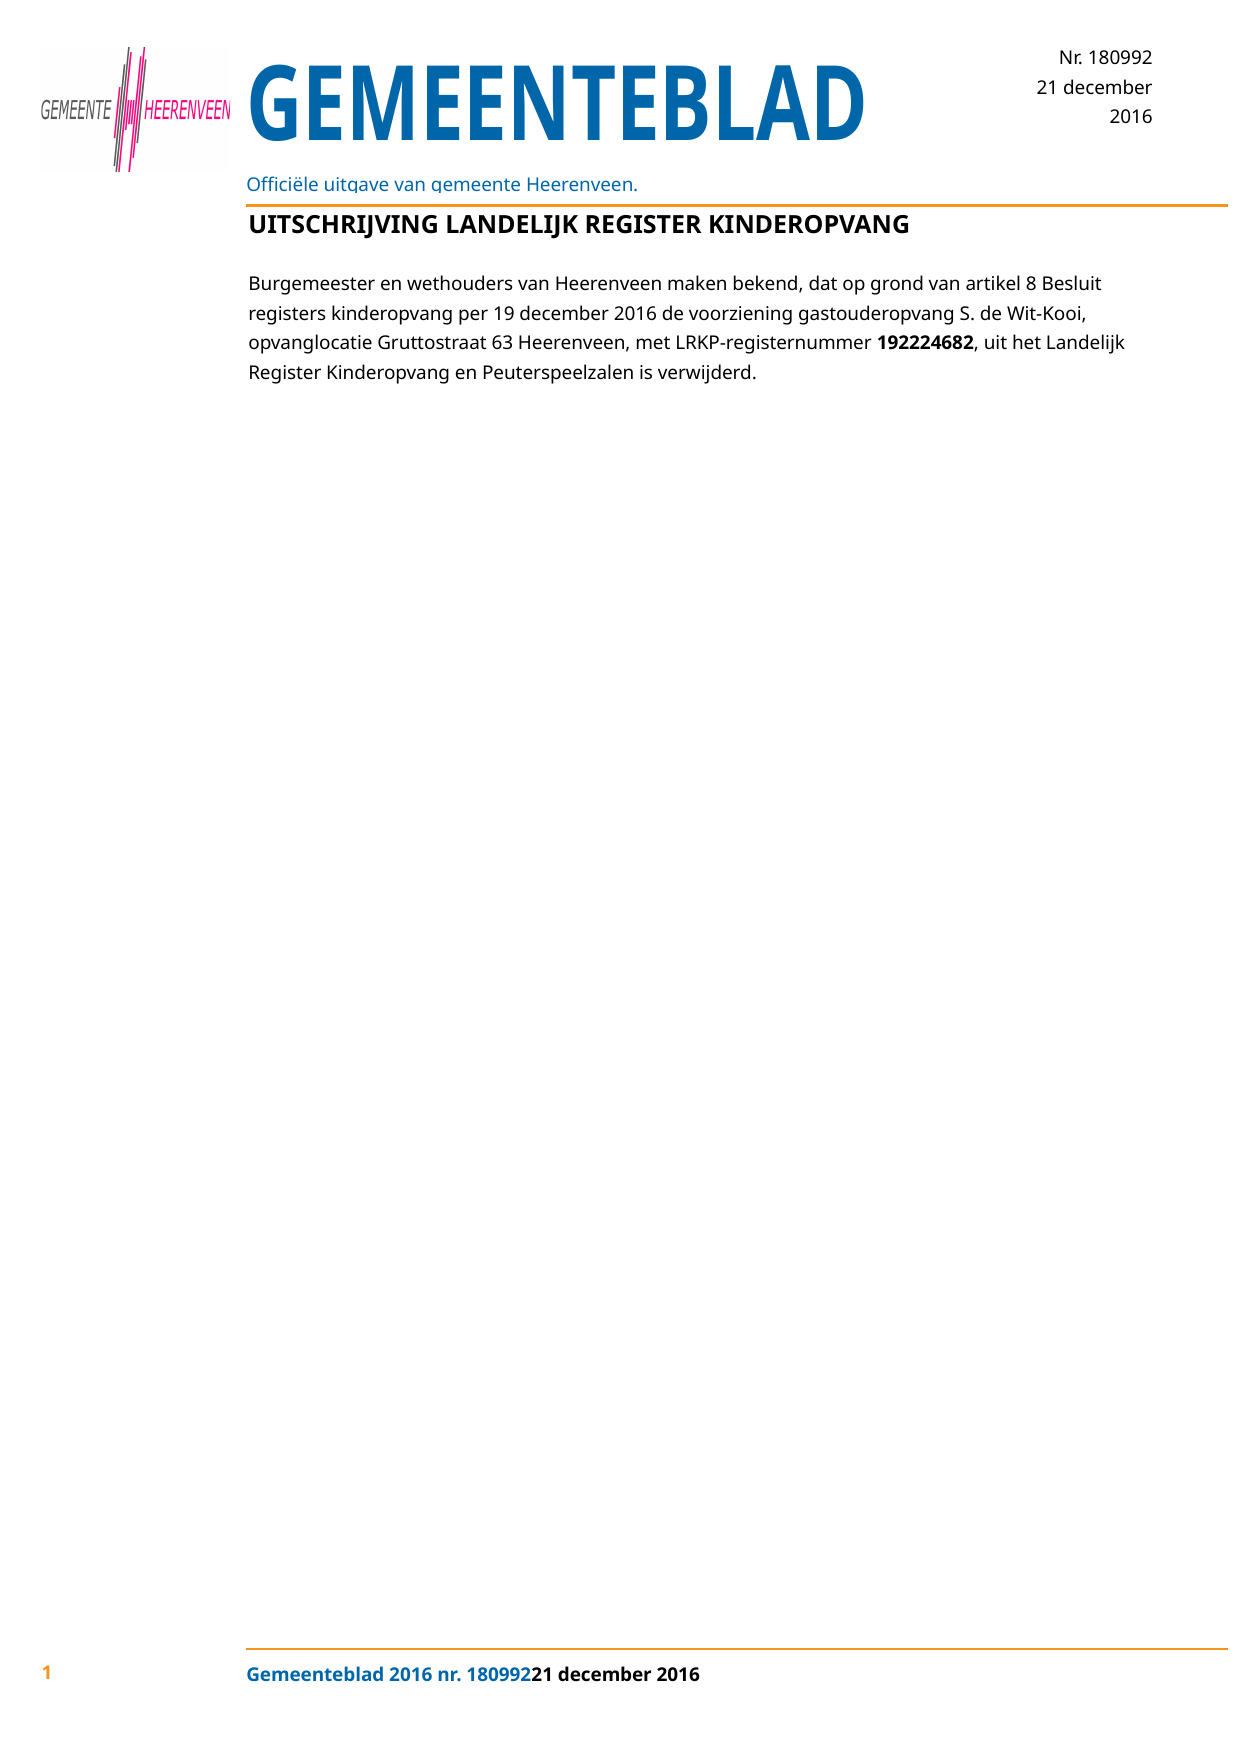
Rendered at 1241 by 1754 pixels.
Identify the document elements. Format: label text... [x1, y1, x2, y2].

text UITSCHRIJVING LANDELIJK REGISTER KINDEROPVANG [248, 207, 1152, 241]
picture [41, 47, 231, 172]
text Burgemeester en wethouders van Heerenveen maken bekend, dat op grond van artikel 8 Besluit registers kinderopvang per 19 december 2016 de voorziening gastouderopvang S. de Wit-Kooi, opvanglocatie Gruttostraat 63 Heerenveen, met LRKP-registernummer 192224682, uit het Landelijk Register Kinderopvang en Peuterspeelzalen is verwijderd. [248, 270, 1152, 385]
